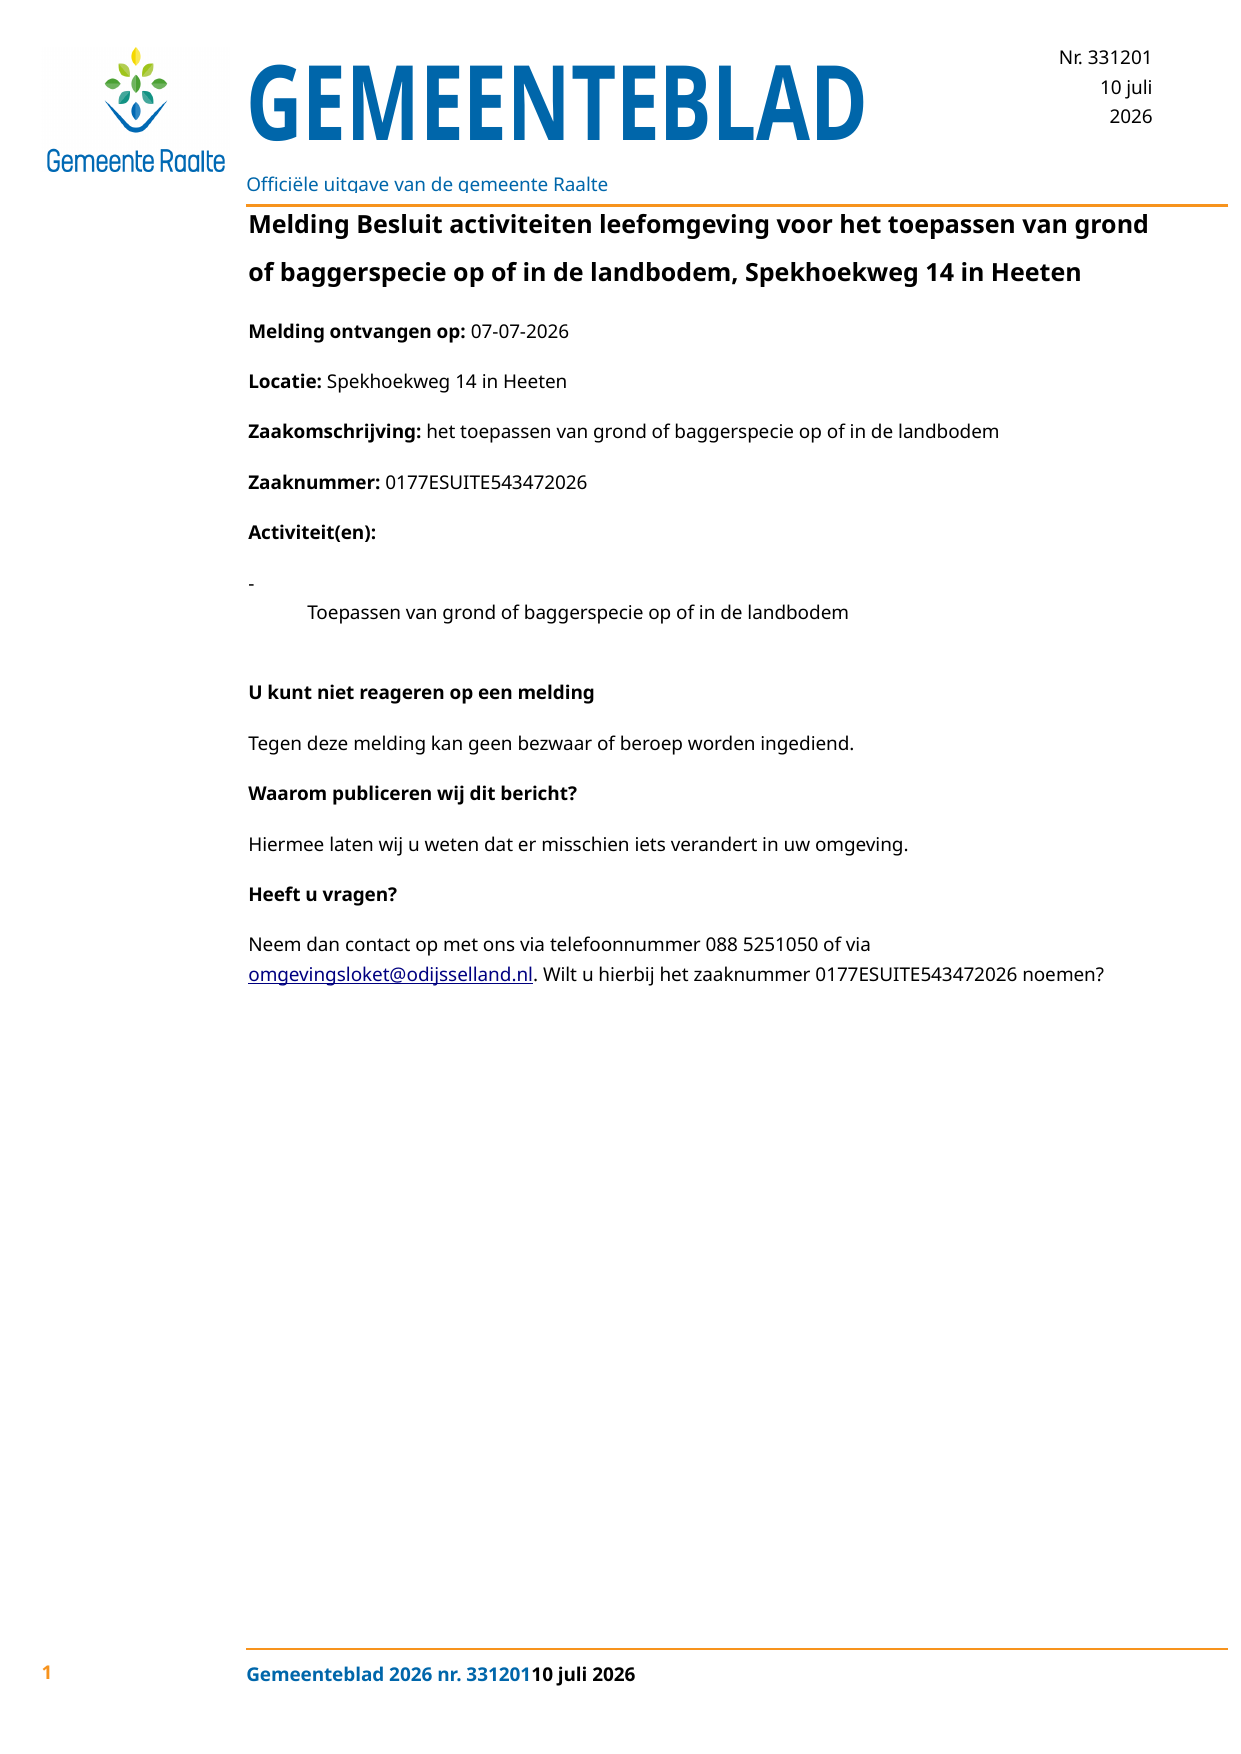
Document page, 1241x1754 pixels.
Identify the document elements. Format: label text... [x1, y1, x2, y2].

text Activiteit(en): [248, 519, 1152, 545]
text Locatie: Spekhoekweg 14 in Heeten [248, 368, 1152, 394]
picture [41, 47, 231, 172]
text Zaaknummer: 0177ESUITE543472026 [248, 469, 1152, 495]
text Melding Besluit activiteiten leefomgeving voor het toepassen van grond of baggerspecie op of in de landbodem, Spekhoekweg 14 in Heeten [248, 207, 1152, 288]
text Heeft u vragen? [248, 881, 1152, 907]
text U kunt niet reageren op een melding [248, 679, 1152, 705]
text Melding ontvangen op: 07-07-2026 [248, 318, 1152, 344]
text Neem dan contact op met ons via telefoonnummer 088 5251050 of via omgevingsloket@odijsselland.nl. Wilt u hierbij het zaaknummer 0177ESUITE543472026 noemen? [248, 932, 1152, 987]
text Hiermee laten wij u weten dat er misschien iets verandert in uw omgeving. [248, 831, 1152, 857]
text Tegen deze melding kan geen bezwaar of beroep worden ingediend. [248, 730, 1152, 756]
list Toepassen van grond of baggerspecie op of in de landbodem [248, 599, 1152, 625]
text Waarom publiceren wij dit bericht? [248, 780, 1152, 806]
text Zaakomschrijving: het toepassen van grond of baggerspecie op of in de landbodem [248, 419, 1152, 444]
